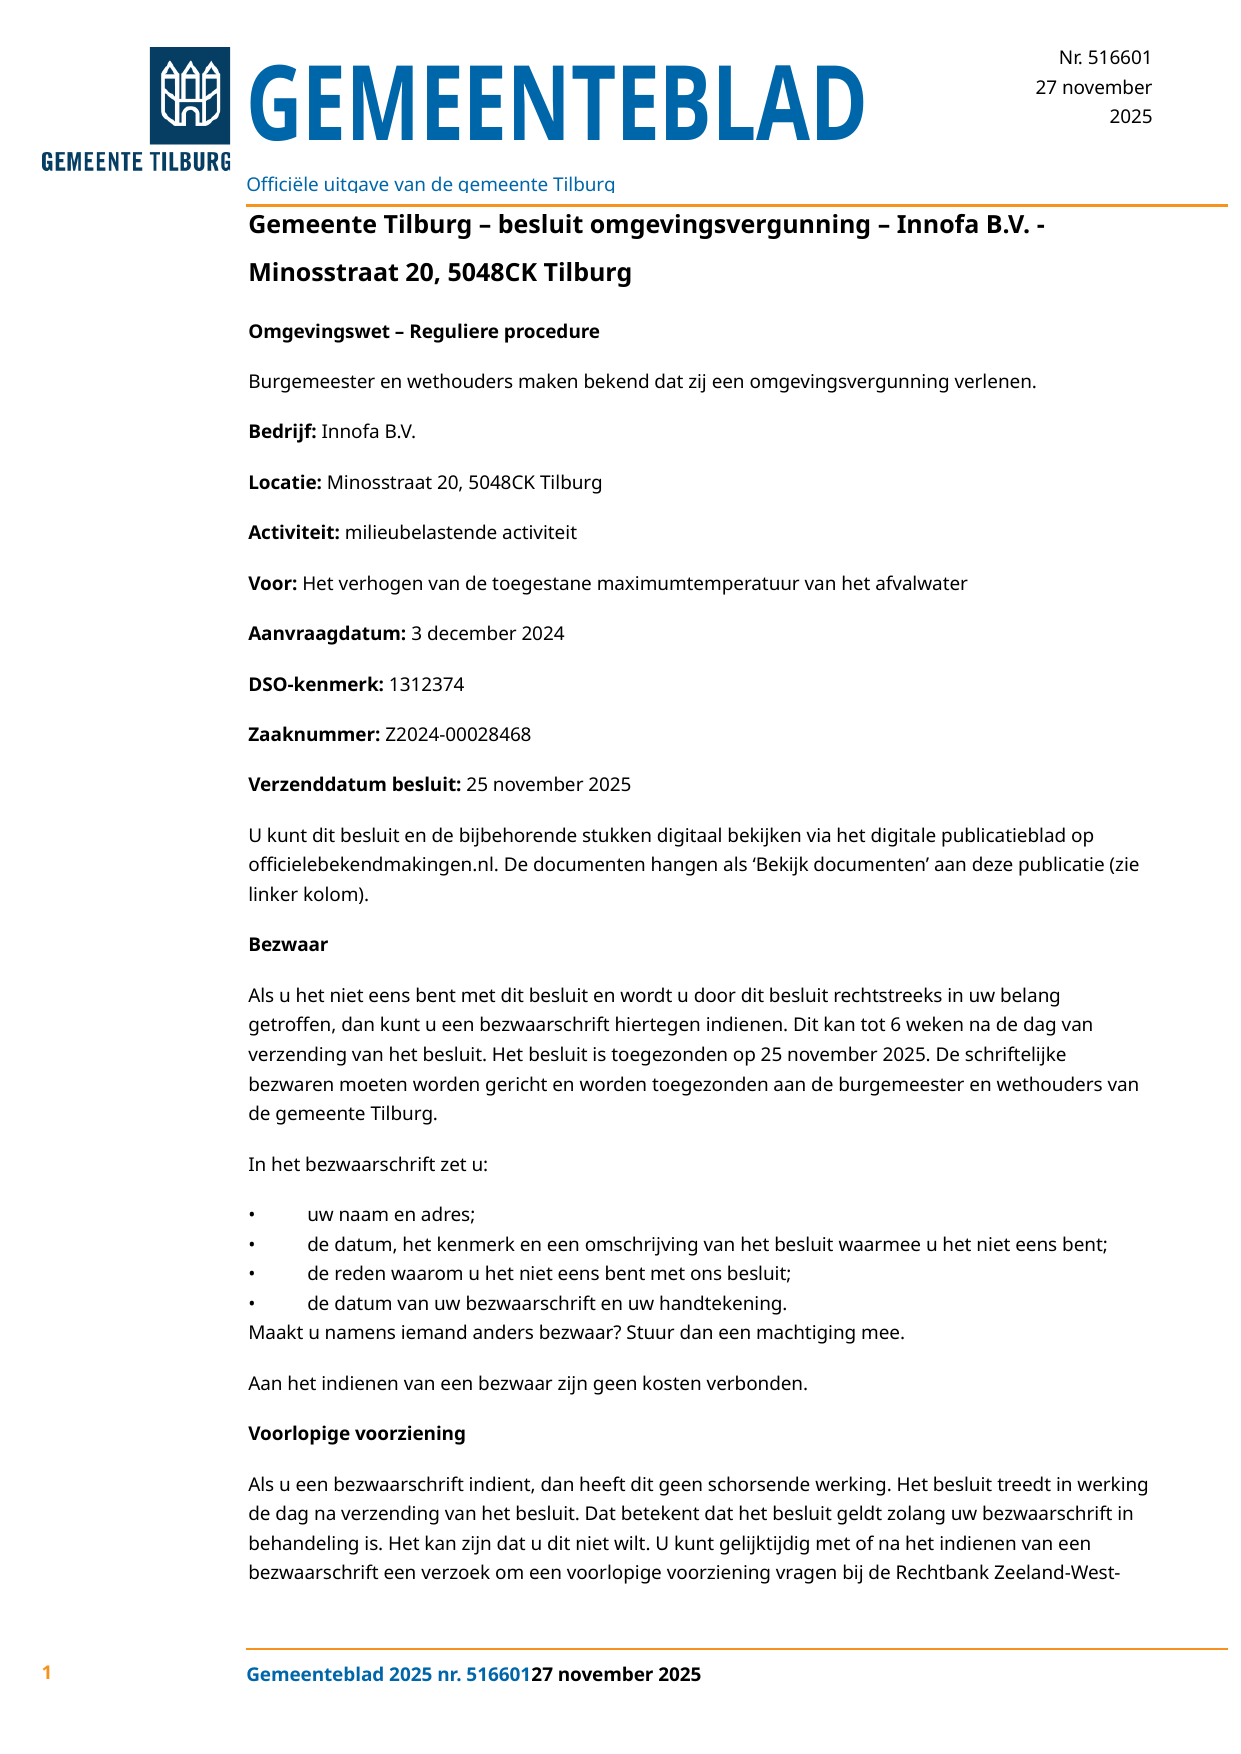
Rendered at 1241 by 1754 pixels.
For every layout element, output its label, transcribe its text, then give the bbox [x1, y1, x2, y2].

text Burgemeester en wethouders maken bekend dat zij een omgevingsvergunning verlenen. [248, 368, 1152, 394]
list de reden waarom u het niet eens bent met ons besluit; [248, 1260, 1152, 1286]
text Als u het niet eens bent met dit besluit en wordt u door dit besluit rechtstreeks in uw belang getroffen, dan kunt u een bezwaarschrift hiertegen indienen. Dit kan tot 6 weken na de dag van verzending van het besluit. Het besluit is toegezonden op 25 november 2025. De schriftelijke bezwaren moeten worden gericht en worden toegezonden aan de burgemeester en wethouders van de gemeente Tilburg. [248, 982, 1152, 1126]
text Verzenddatum besluit: 25 november 2025 [248, 772, 1152, 797]
text Voor: Het verhogen van de toegestane maximumtemperatuur van het afvalwater [248, 570, 1152, 596]
text Aan het indienen van een bezwaar zijn geen kosten verbonden. [248, 1370, 1152, 1396]
text Zaaknummer: Z2024-00028468 [248, 721, 1152, 747]
text Bezwaar [248, 932, 1152, 957]
text In het bezwaarschrift zet u: [248, 1151, 1152, 1177]
text Voorlopige voorziening [248, 1420, 1152, 1446]
picture [41, 47, 231, 172]
text Aanvraagdatum: 3 december 2024 [248, 620, 1152, 646]
text Als u een bezwaarschrift indient, dan heeft dit geen schorsende werking. Het besluit treedt in werking de dag na verzending van het besluit. Dat betekent dat het besluit geldt zolang uw bezwaarschrift in behandeling is. Het kan zijn dat u dit niet wilt. U kunt gelijktijdig met of na het indienen van een bezwaarschrift een verzoek om een voorlopige voorziening vragen bij de Rechtbank Zeeland-West- [248, 1471, 1152, 1585]
text DSO-kenmerk: 1312374 [248, 671, 1152, 697]
text Locatie: Minosstraat 20, 5048CK Tilburg [248, 469, 1152, 495]
list de datum, het kenmerk en een omschrijving van het besluit waarmee u het niet eens bent; [248, 1231, 1152, 1257]
text U kunt dit besluit en de bijbehorende stukken digitaal bekijken via het digitale publicatieblad op officielebekendmakingen.nl. De documenten hangen als ‘Bekijk documenten’ aan deze publicatie (zie linker kolom). [248, 822, 1152, 907]
text Omgevingswet – Reguliere procedure [248, 318, 1152, 344]
list de datum van uw bezwaarschrift en uw handtekening. [248, 1290, 1152, 1316]
text Activiteit: milieubelastende activiteit [248, 519, 1152, 545]
text Maakt u namens iemand anders bezwaar? Stuur dan een machtiging mee. [248, 1319, 1152, 1345]
text Gemeente Tilburg – besluit omgevingsvergunning – Innofa B.V. - Minosstraat 20, 5048CK Tilburg [248, 207, 1152, 288]
text Bedrijf: Innofa B.V. [248, 419, 1152, 444]
list uw naam en adres; [248, 1201, 1152, 1227]
